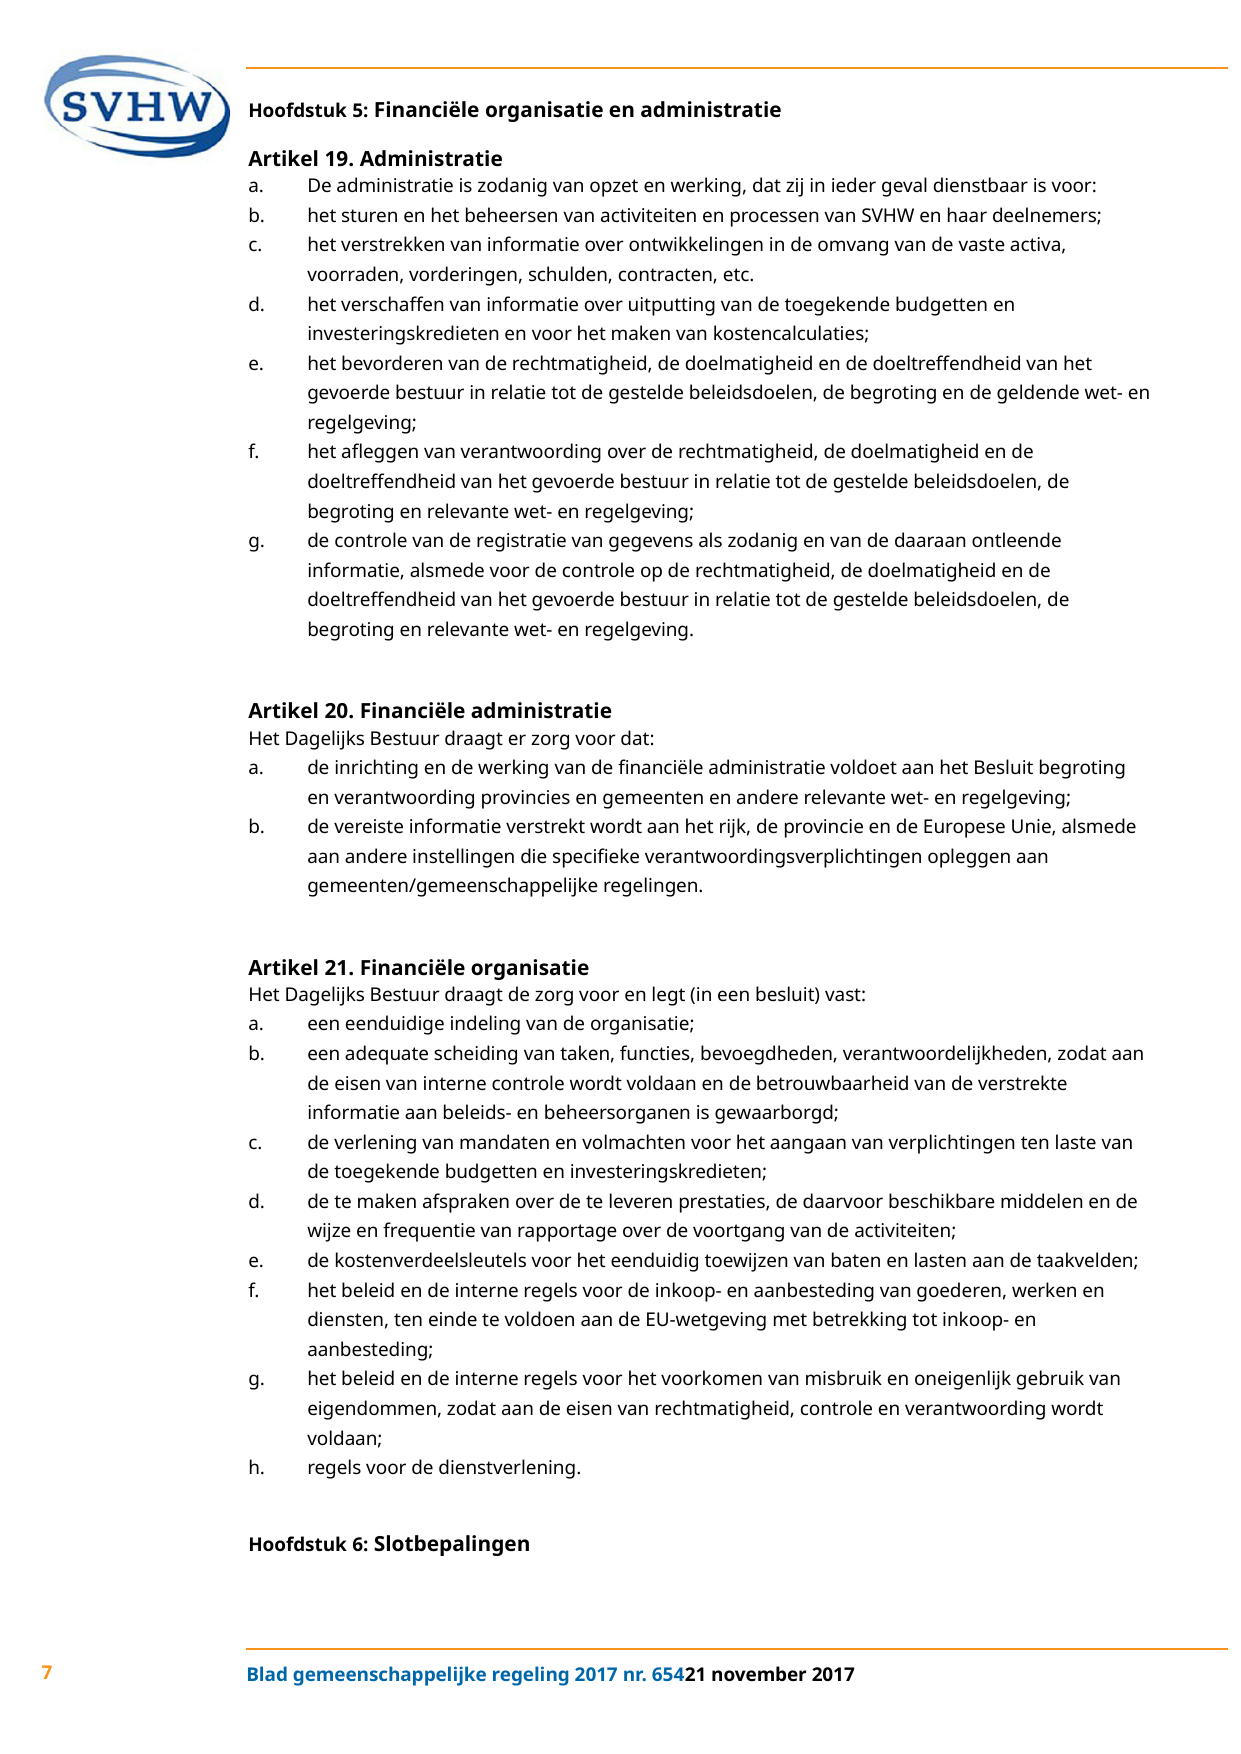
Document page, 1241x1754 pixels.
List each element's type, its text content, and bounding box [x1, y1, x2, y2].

list het sturen en het beheersen van activiteiten en processen van SVHW en haar deelnemers; [248, 202, 1152, 228]
text Het Dagelijks Bestuur draagt er zorg voor dat: [248, 725, 1152, 750]
list het bevorderen van de rechtmatigheid, de doelmatigheid en de doeltreffendheid van het gevoerde bestuur in relatie tot de gestelde beleidsdoelen, de begroting en de geldende wet- en regelgeving; [248, 350, 1152, 435]
list het verstrekken van informatie over ontwikkelingen in de omvang van de vaste activa, voorraden, vorderingen, schulden, contracten, etc. [248, 232, 1152, 287]
list het afleggen van verantwoording over de rechtmatigheid, de doelmatigheid en de doeltreffendheid van het gevoerde bestuur in relatie tot de gestelde beleidsdoelen, de begroting en relevante wet- en regelgeving; [248, 439, 1152, 524]
list de vereiste informatie verstrekt wordt aan het rijk, de provincie en de Europese Unie, alsmede aan andere instellingen die specifieke verantwoordingsverplichtingen opleggen aan gemeenten/gemeenschappelijke regelingen. [248, 813, 1152, 898]
picture [41, 47, 231, 172]
text Het Dagelijks Bestuur draagt de zorg voor en legt (in een besluit) vast: [248, 981, 1152, 1007]
text Artikel 19. Administratie [248, 144, 1152, 172]
list de inrichting en de werking van de financiële administratie voldoet aan het Besluit begroting en verantwoording provincies en gemeenten en andere relevante wet- en regelgeving; [248, 754, 1152, 809]
list De administratie is zodanig van opzet en werking, dat zij in ieder geval dienstbaar is voor: [248, 172, 1152, 198]
list de kostenverdeelsleutels voor het eenduidig toewijzen van baten en lasten aan de taakvelden; [248, 1247, 1152, 1273]
text Artikel 20. Financiële administratie [248, 696, 1152, 725]
list het verschaffen van informatie over uitputting van de toegekende budgetten en investeringskredieten en voor het maken van kostencalculaties; [248, 291, 1152, 346]
text Artikel 21. Financiële organisatie [248, 953, 1152, 981]
text Hoofdstuk 5: Financiële organisatie en administratie [248, 95, 1152, 123]
list de controle van de registratie van gegevens als zodanig en van de daaraan ontleende informatie, alsmede voor de controle op de rechtmatigheid, de doelmatigheid en de doeltreffendheid van het gevoerde bestuur in relatie tot de gestelde beleidsdoelen, de begroting en relevante wet- en regelgeving. [248, 527, 1152, 642]
list een eenduidige indeling van de organisatie; [248, 1011, 1152, 1036]
list het beleid en de interne regels voor het voorkomen van misbruik en oneigenlijk gebruik van eigendommen, zodat aan de eisen van rechtmatigheid, controle en verantwoording wordt voldaan; [248, 1366, 1152, 1451]
text Hoofdstuk 6: Slotbepalingen [248, 1529, 1152, 1558]
list een adequate scheiding van taken, functies, bevoegdheden, verantwoordelijkheden, zodat aan de eisen van interne controle wordt voldaan en de betrouwbaarheid van de verstrekte informatie aan beleids- en beheersorganen is gewaarborgd; [248, 1040, 1152, 1125]
list de te maken afspraken over de te leveren prestaties, de daarvoor beschikbare middelen en de wijze en frequentie van rapportage over de voortgang van de activiteiten; [248, 1188, 1152, 1243]
list regels voor de dienstverlening. [248, 1454, 1152, 1480]
list het beleid en de interne regels voor de inkoop- en aanbesteding van goederen, werken en diensten, ten einde te voldoen aan de EU-wetgeving met betrekking tot inkoop- en aanbesteding; [248, 1277, 1152, 1362]
list de verlening van mandaten en volmachten voor het aangaan van verplichtingen ten laste van de toegekende budgetten en investeringskredieten; [248, 1129, 1152, 1184]
